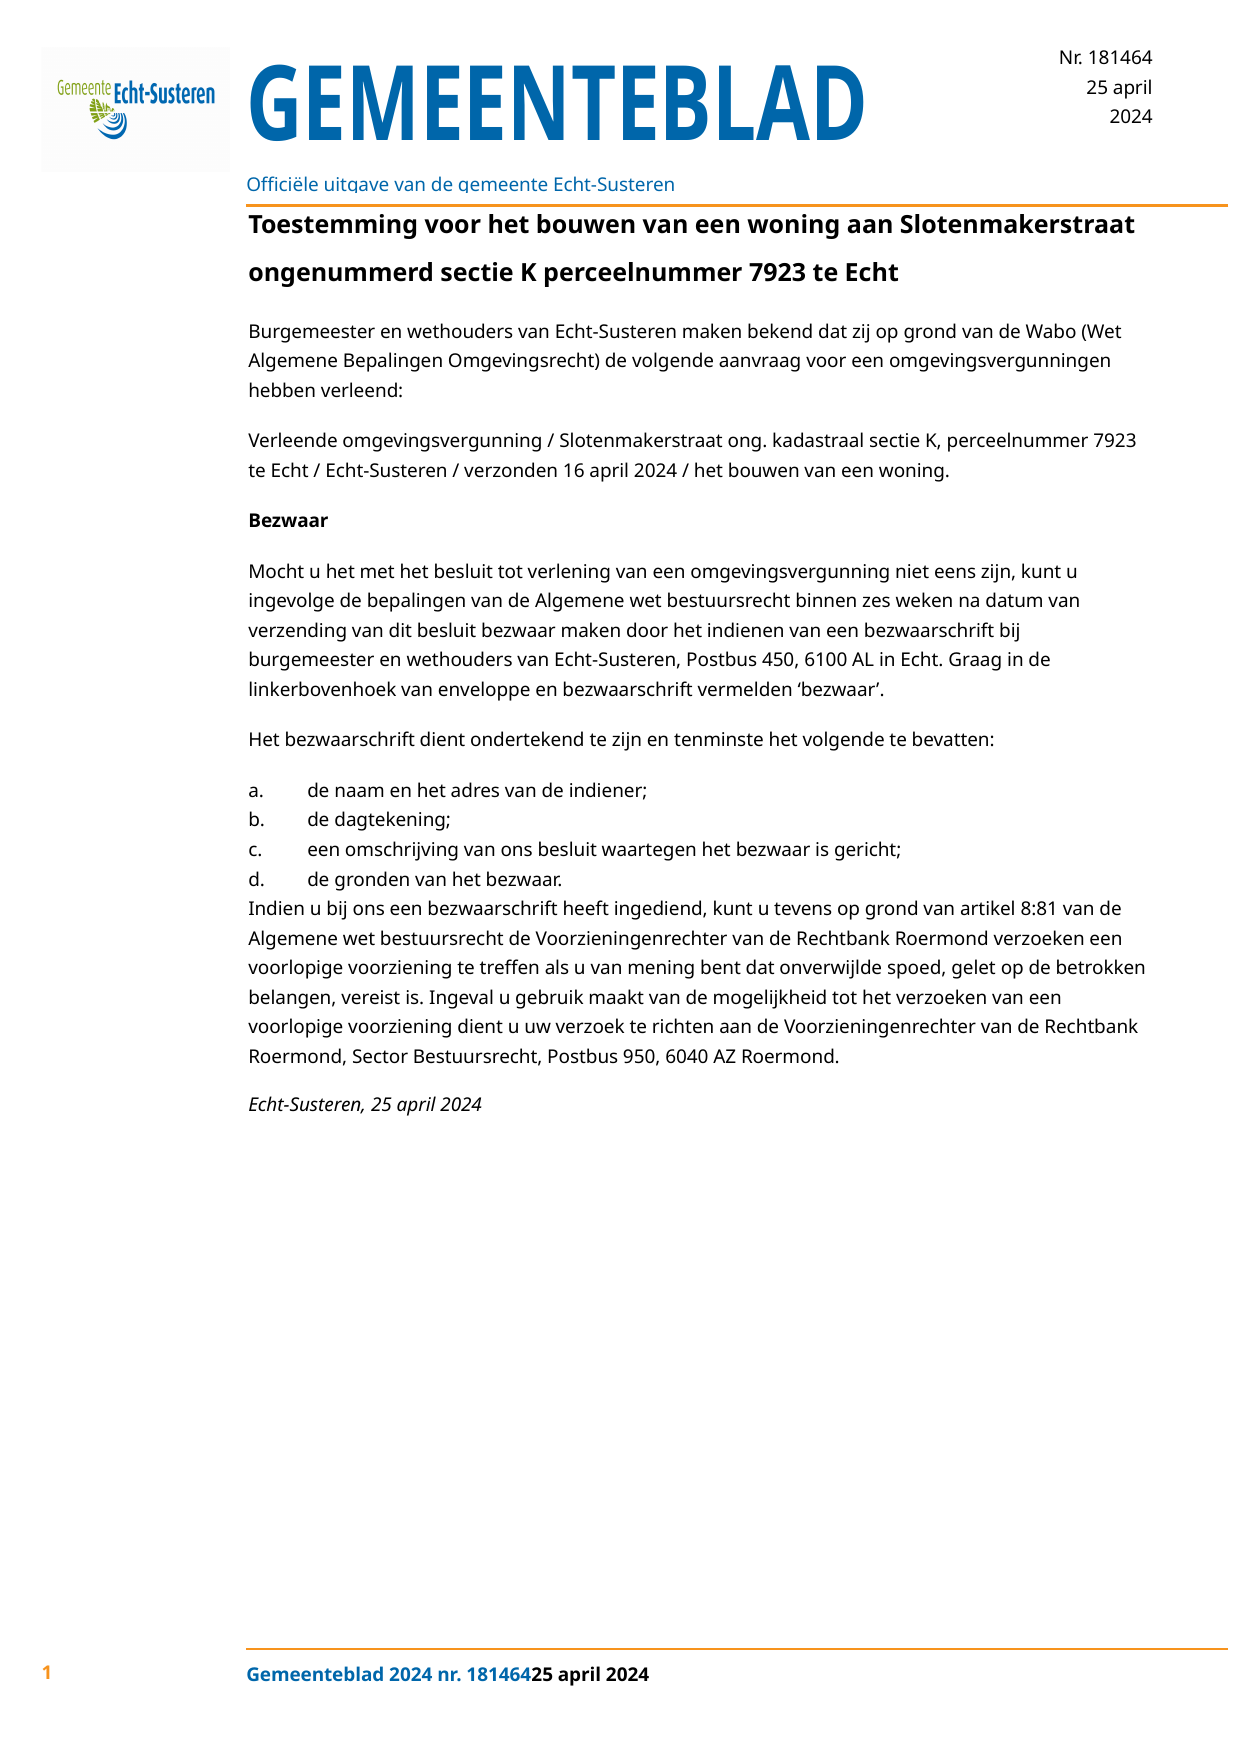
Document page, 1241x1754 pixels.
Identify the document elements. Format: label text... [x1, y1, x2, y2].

list de gronden van het bezwaar. [248, 866, 1152, 892]
list de naam en het adres van de indiener; [248, 777, 1152, 803]
text Echt-Susteren, 25 april 2024 [248, 1091, 1152, 1117]
text Toestemming voor het bouwen van een woning aan Slotenmakerstraat ongenummerd sectie K perceelnummer 7923 te Echt [248, 207, 1152, 288]
list een omschrijving van ons besluit waartegen het bezwaar is gericht; [248, 836, 1152, 862]
text Het bezwaarschrift dient ondertekend te zijn en tenminste het volgende te bevatten: [248, 727, 1152, 752]
list de dagtekening; [248, 807, 1152, 832]
text Mocht u het met het besluit tot verlening van een omgevingsvergunning niet eens zijn, kunt u ingevolge de bepalingen van de Algemene wet bestuursrecht binnen zes weken na datum van verzending van dit besluit bezwaar maken door het indienen van een bezwaarschrift bij burgemeester en wethouders van Echt-Susteren, Postbus 450, 6100 AL in Echt. Graag in de linkerbovenhoek van enveloppe en bezwaarschrift vermelden ‘bezwaar’. [248, 558, 1152, 702]
picture [41, 47, 231, 172]
text Bezwaar [248, 507, 1152, 533]
text Burgemeester en wethouders van Echt-Susteren maken bekend dat zij op grond van de Wabo (Wet Algemene Bepalingen Omgevingsrecht) de volgende aanvraag voor een omgevingsvergunningen hebben verleend: [248, 318, 1152, 403]
text Verleende omgevingsvergunning / Slotenmakerstraat ong. kadastraal sectie K, perceelnummer 7923 te Echt / Echt-Susteren / verzonden 16 april 2024 / het bouwen van een woning. [248, 427, 1152, 483]
text Indien u bij ons een bezwaarschrift heeft ingediend, kunt u tevens op grond van artikel 8:81 van de Algemene wet bestuursrecht de Voorzieningenrechter van de Rechtbank Roermond verzoeken een voorlopige voorziening te treffen als u van mening bent dat onverwijlde spoed, gelet op de betrokken belangen, vereist is. Ingeval u gebruik maakt van de mogelijkheid tot het verzoeken van een voorlopige voorziening dient u uw verzoek te richten aan de Voorzieningenrechter van de Rechtbank Roermond, Sector Bestuursrecht, Postbus 950, 6040 AZ Roermond. [248, 895, 1152, 1069]
